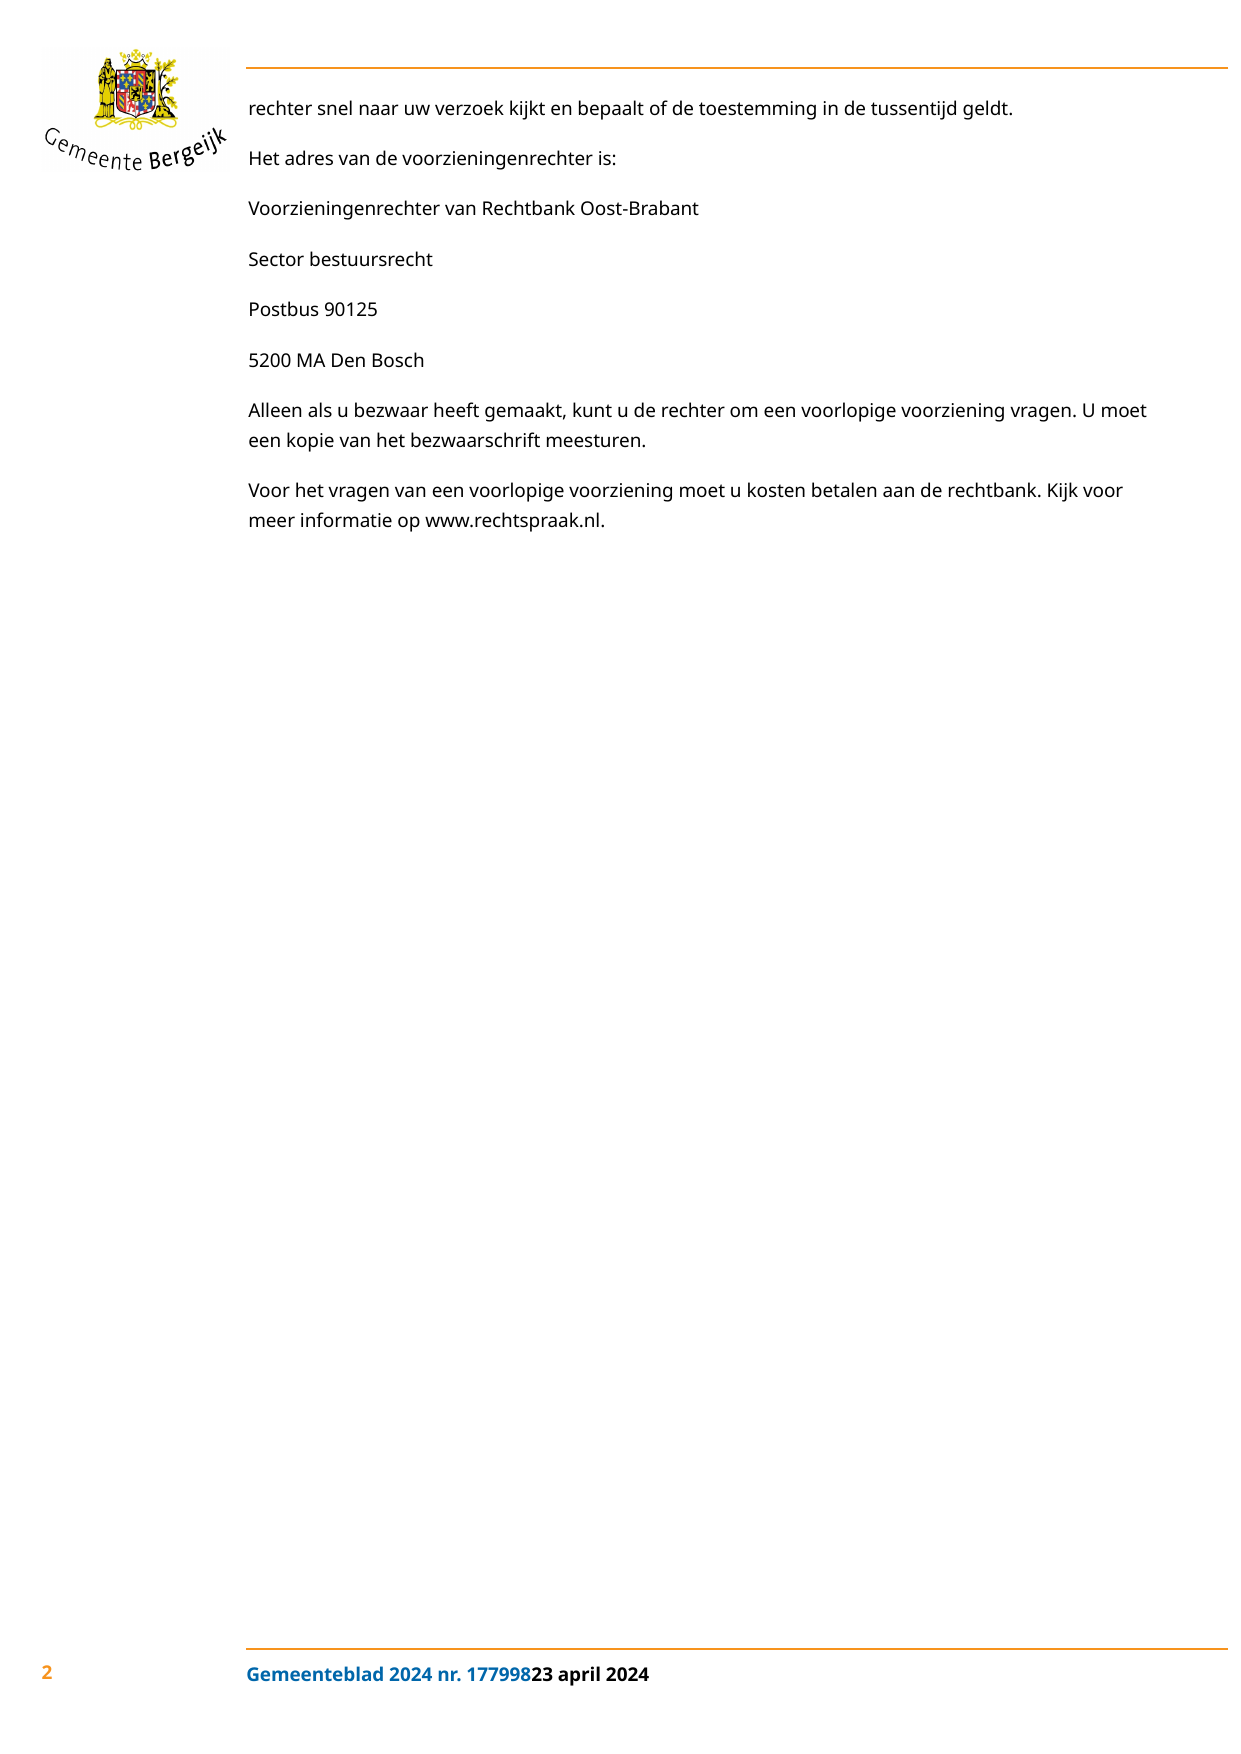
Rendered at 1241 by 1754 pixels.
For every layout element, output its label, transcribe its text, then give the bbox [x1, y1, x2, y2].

text Voor het vragen van een voorlopige voorziening moet u kosten betalen aan de rechtbank. Kijk voor meer informatie op www.rechtspraak.nl. [248, 477, 1152, 533]
text Het adres van de voorzieningenrechter is: [248, 145, 1152, 171]
text Voorzieningenrechter van Rechtbank Oost-Brabant [248, 196, 1152, 221]
text Postbus 90125 [248, 296, 1152, 322]
text rechter snel naar uw verzoek kijkt en bepaalt of de toestemming in de tussentijd geldt. [248, 95, 1152, 121]
picture [41, 47, 231, 172]
text 5200 MA Den Bosch [248, 347, 1152, 373]
text Sector bestuursrecht [248, 246, 1152, 272]
text Alleen als u bezwaar heeft gemaakt, kunt u de rechter om een voorlopige voorziening vragen. U moet een kopie van het bezwaarschrift meesturen. [248, 397, 1152, 453]
